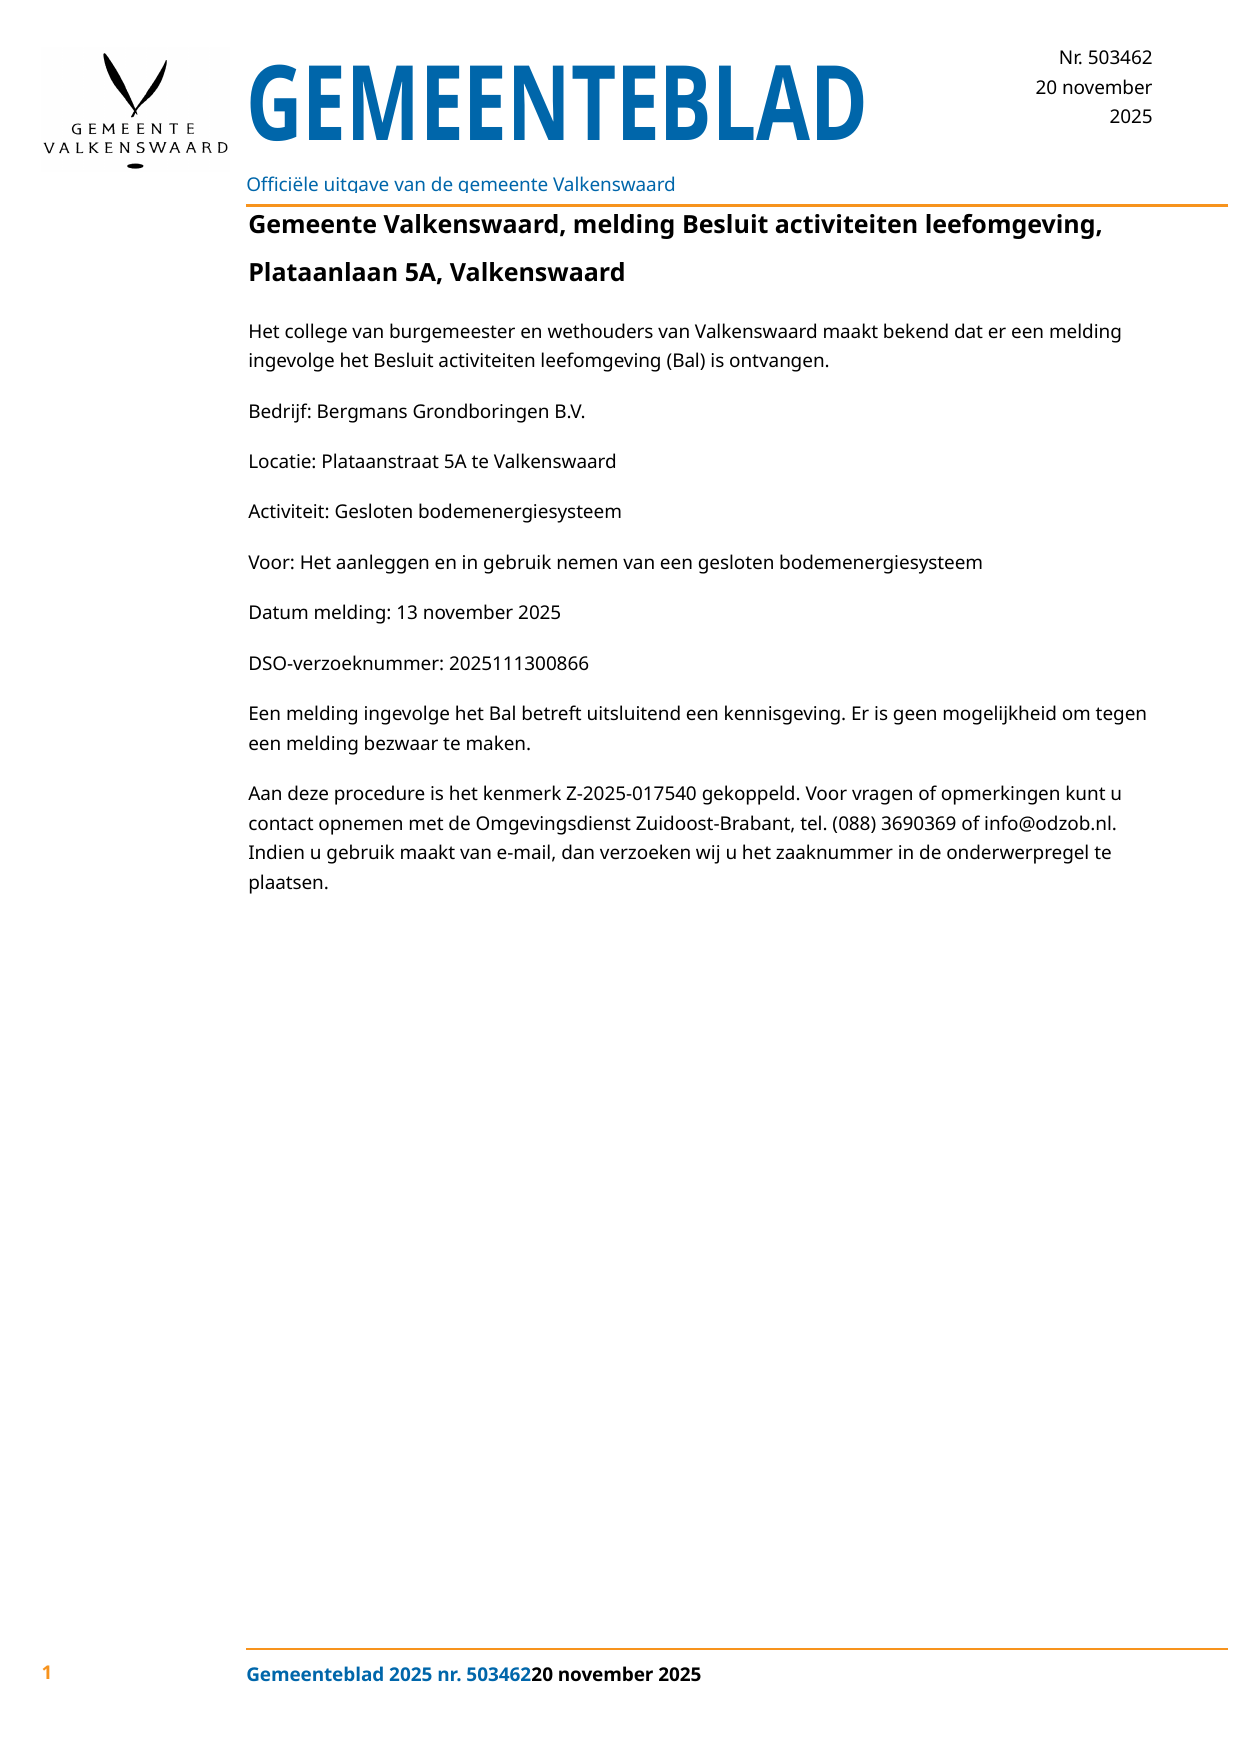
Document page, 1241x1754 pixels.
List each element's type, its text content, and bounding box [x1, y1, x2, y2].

text Aan deze procedure is het kenmerk Z-2025-017540 gekoppeld. Voor vragen of opmerkingen kunt u contact opnemen met de Omgevingsdienst Zuidoost-Brabant, tel. (088) 3690369 of info@odzob.nl. Indien u gebruik maakt van e-mail, dan verzoeken wij u het zaaknummer in de onderwerpregel te plaatsen. [248, 780, 1152, 895]
text Voor: Het aanleggen en in gebruik nemen van een gesloten bodemenergiesysteem [248, 549, 1152, 575]
text Een melding ingevolge het Bal betreft uitsluitend een kennisgeving. Er is geen mogelijkheid om tegen een melding bezwaar te maken. [248, 700, 1152, 756]
picture [41, 47, 231, 172]
text Gemeente Valkenswaard, melding Besluit activiteiten leefomgeving, Plataanlaan 5A, Valkenswaard [248, 207, 1152, 288]
text Datum melding: 13 november 2025 [248, 599, 1152, 625]
text Locatie: Plataanstraat 5A te Valkenswaard [248, 448, 1152, 474]
text Bedrijf: Bergmans Grondboringen B.V. [248, 398, 1152, 424]
text Het college van burgemeester en wethouders van Valkenswaard maakt bekend dat er een melding ingevolge het Besluit activiteiten leefomgeving (Bal) is ontvangen. [248, 318, 1152, 373]
text Activiteit: Gesloten bodemenergiesysteem [248, 499, 1152, 524]
text DSO-verzoeknummer: 2025111300866 [248, 650, 1152, 676]
